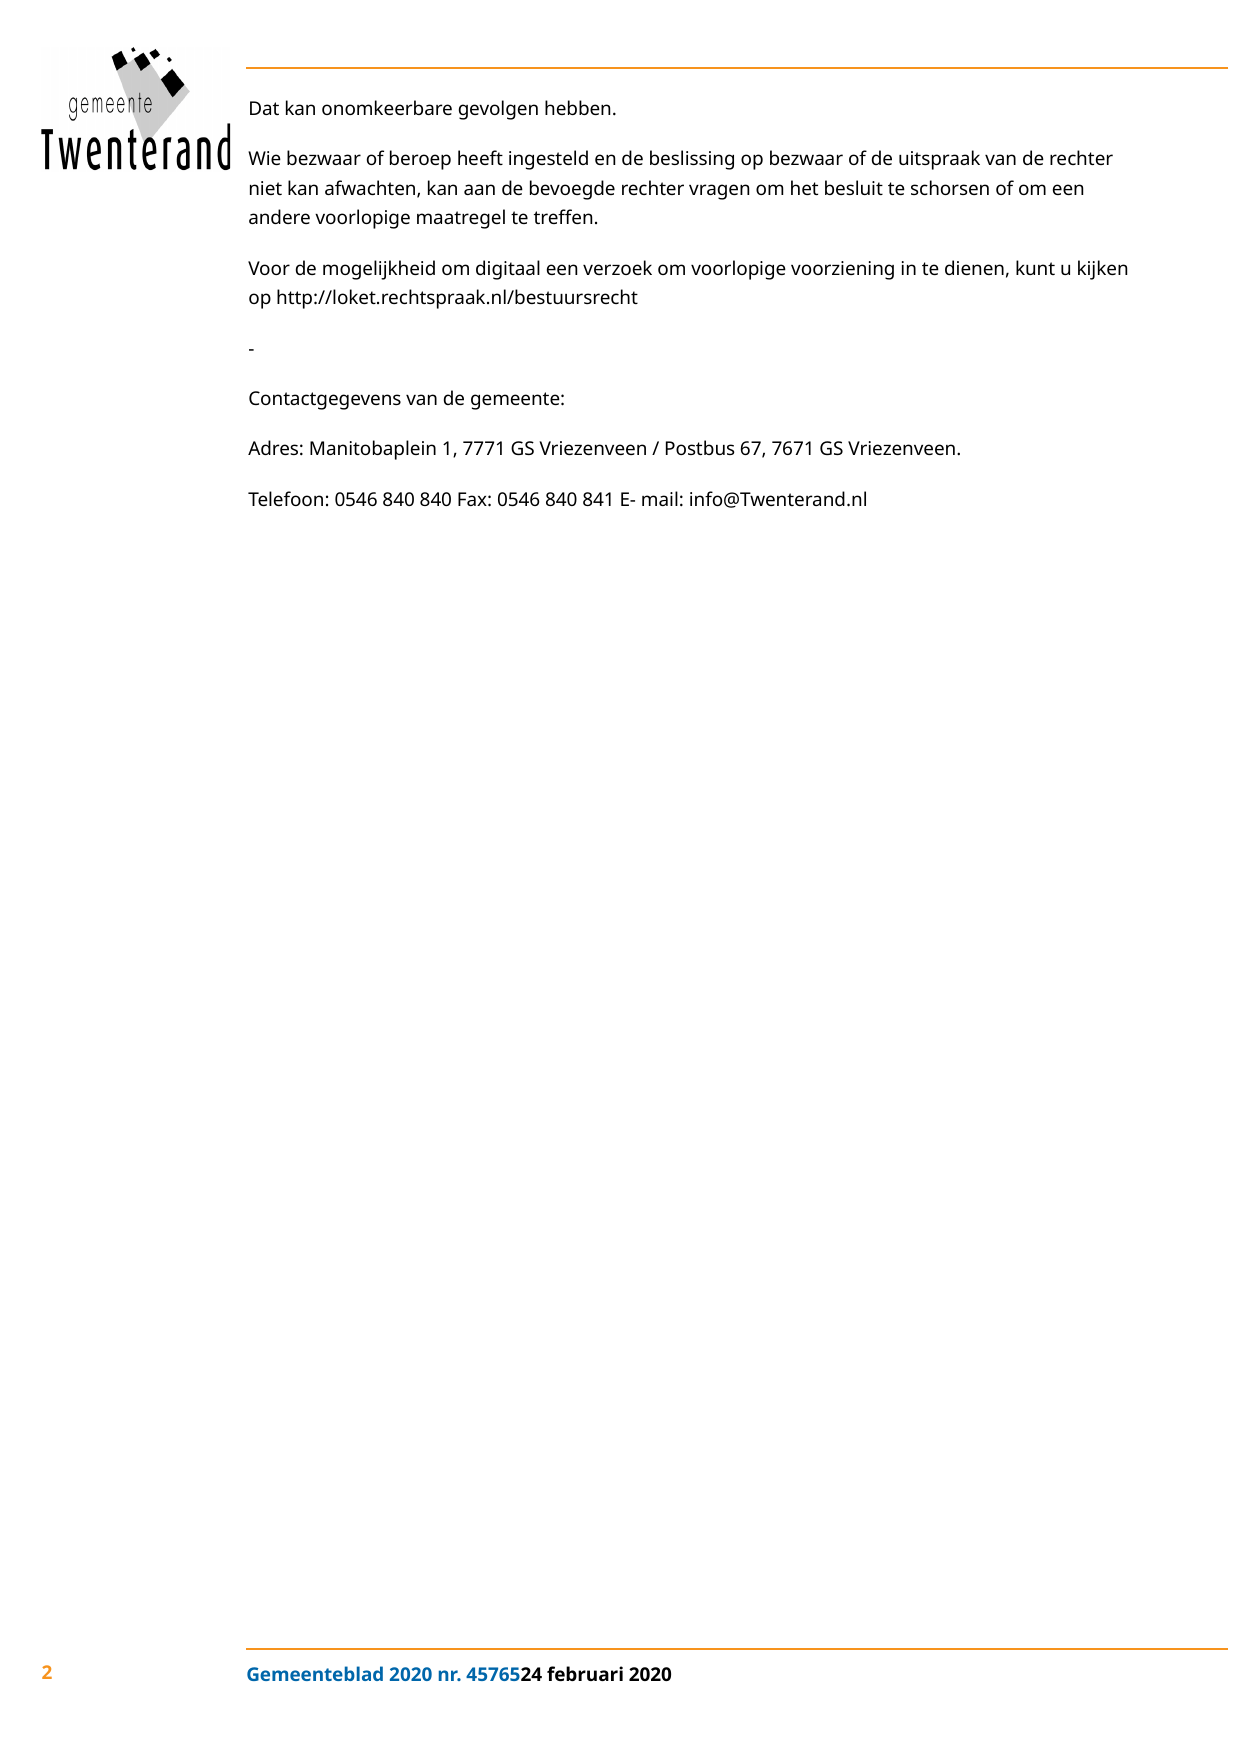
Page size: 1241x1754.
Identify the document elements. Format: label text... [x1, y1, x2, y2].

text Dat kan onomkeerbare gevolgen hebben. [248, 95, 1152, 121]
text Voor de mogelijkheid om digitaal een verzoek om voorlopige voorziening in te dienen, kunt u kijken op http://loket.rechtspraak.nl/bestuursrecht [248, 255, 1152, 310]
text Wie bezwaar of beroep heeft ingesteld en de beslissing op bezwaar of de uitspraak van de rechter niet kan afwachten, kan aan de bevoegde rechter vragen om het besluit te schorsen of om een andere voorlopige maatregel te treffen. [248, 145, 1152, 230]
text Adres: Manitobaplein 1, 7771 GS Vriezenveen / Postbus 67, 7671 GS Vriezenveen. [248, 436, 1152, 461]
text - [248, 335, 1152, 361]
picture [41, 47, 231, 172]
text Contactgegevens van de gemeente: [248, 385, 1152, 411]
text Telefoon: 0546 840 840 Fax: 0546 840 841 E- mail: info@Twenterand.nl [248, 486, 1152, 512]
